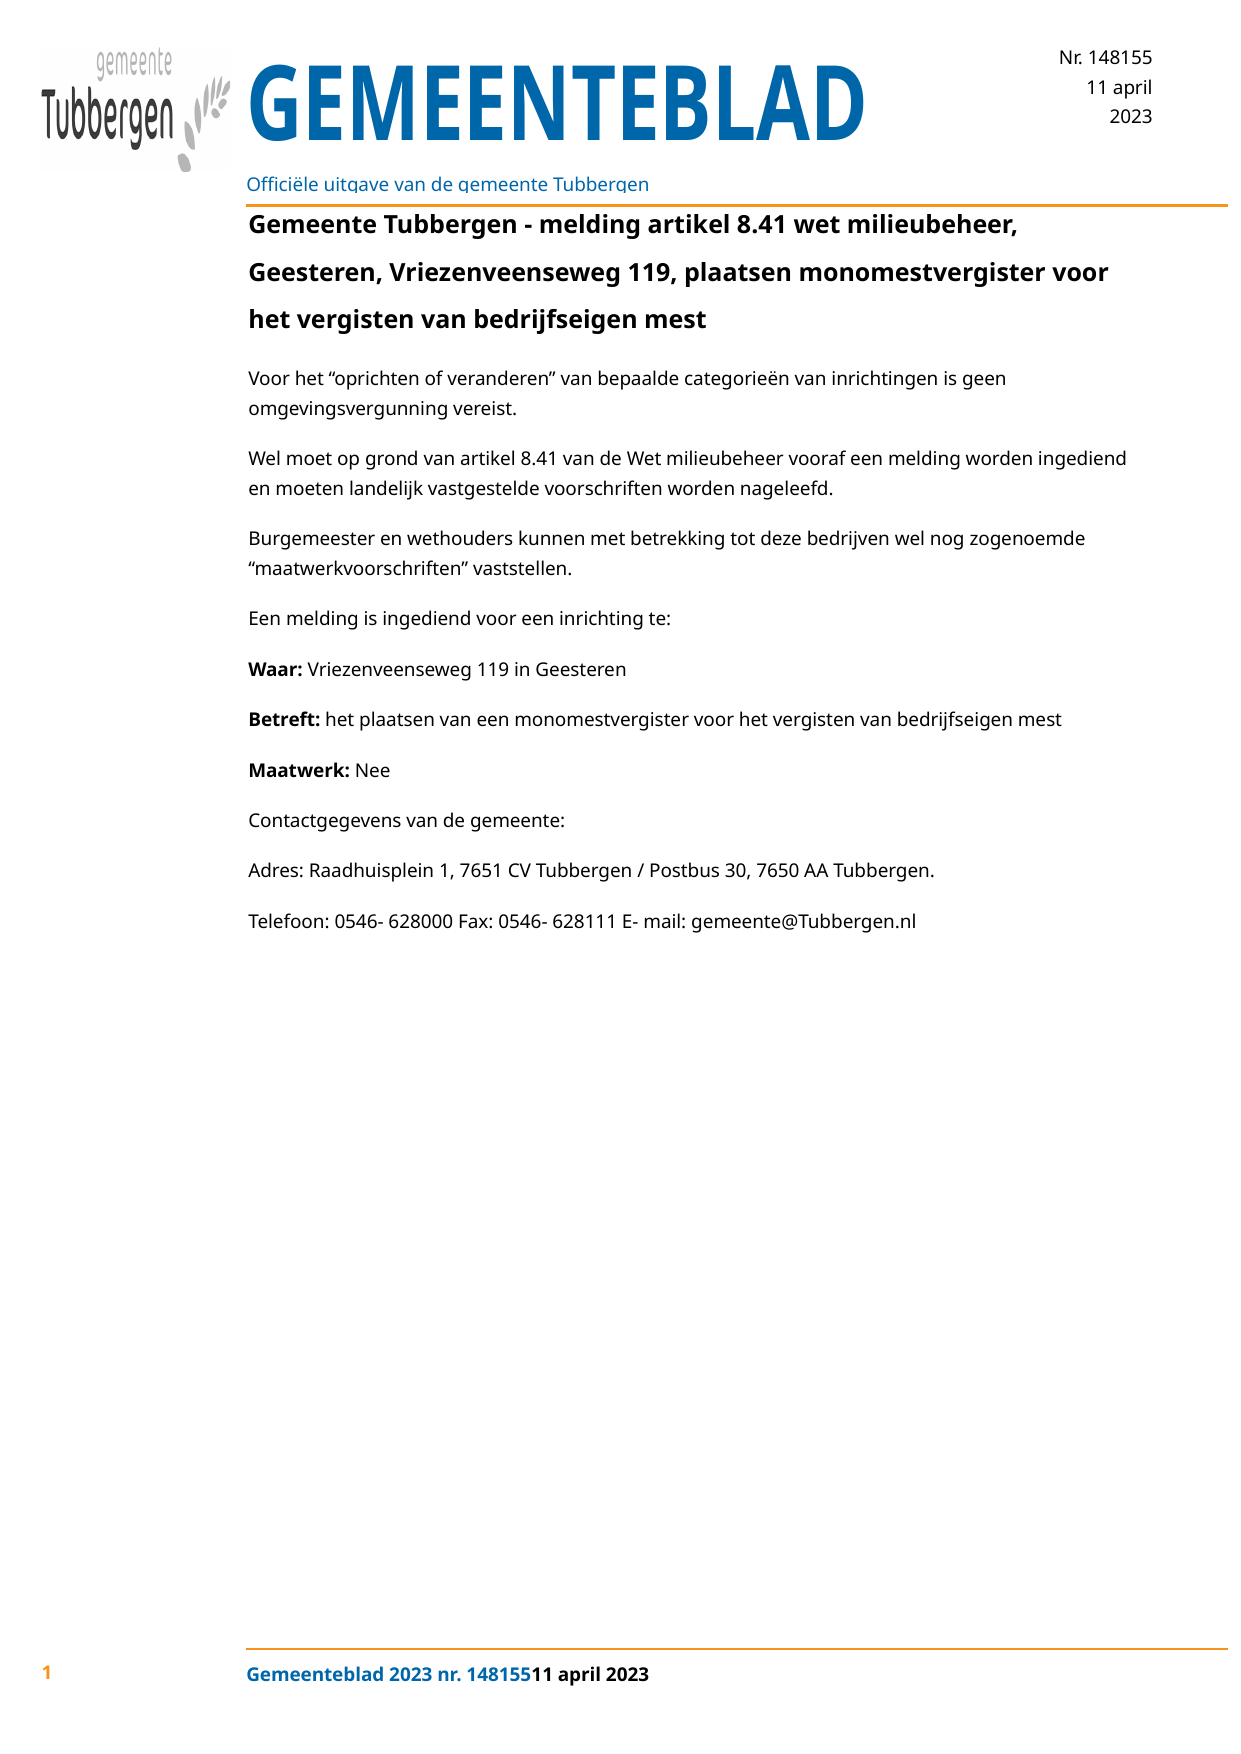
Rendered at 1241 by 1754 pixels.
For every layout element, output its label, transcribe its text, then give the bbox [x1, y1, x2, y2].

text Adres: Raadhuisplein 1, 7651 CV Tubbergen / Postbus 30, 7650 AA Tubbergen. [248, 858, 1152, 883]
text Maatwerk: Nee [248, 757, 1152, 782]
text Wel moet op grond van artikel 8.41 van de Wet milieubeheer vooraf een melding worden ingediend en moeten landelijk vastgestelde voorschriften worden nageleefd. [248, 446, 1152, 501]
text Telefoon: 0546- 628000 Fax: 0546- 628111 E- mail: gemeente@Tubbergen.nl [248, 908, 1152, 934]
text Waar: Vriezenveenseweg 119 in Geesteren [248, 656, 1152, 682]
text Contactgegevens van de gemeente: [248, 807, 1152, 833]
text Betreft: het plaatsen van een monomestvergister voor het vergisten van bedrijfseigen mest [248, 706, 1152, 732]
text Burgemeester en wethouders kunnen met betrekking tot deze bedrijven wel nog zogenoemde “maatwerkvoorschriften” vaststellen. [248, 526, 1152, 581]
picture [41, 47, 231, 172]
text Een melding is ingediend voor een inrichting te: [248, 606, 1152, 631]
text Gemeente Tubbergen - melding artikel 8.41 wet milieubeheer, Geesteren, Vriezenveenseweg 119, plaatsen monomestvergister voor het vergisten van bedrijfseigen mest [248, 207, 1152, 336]
text Voor het “oprichten of veranderen” van bepaalde categorieën van inrichtingen is geen omgevingsvergunning vereist. [248, 366, 1152, 421]
